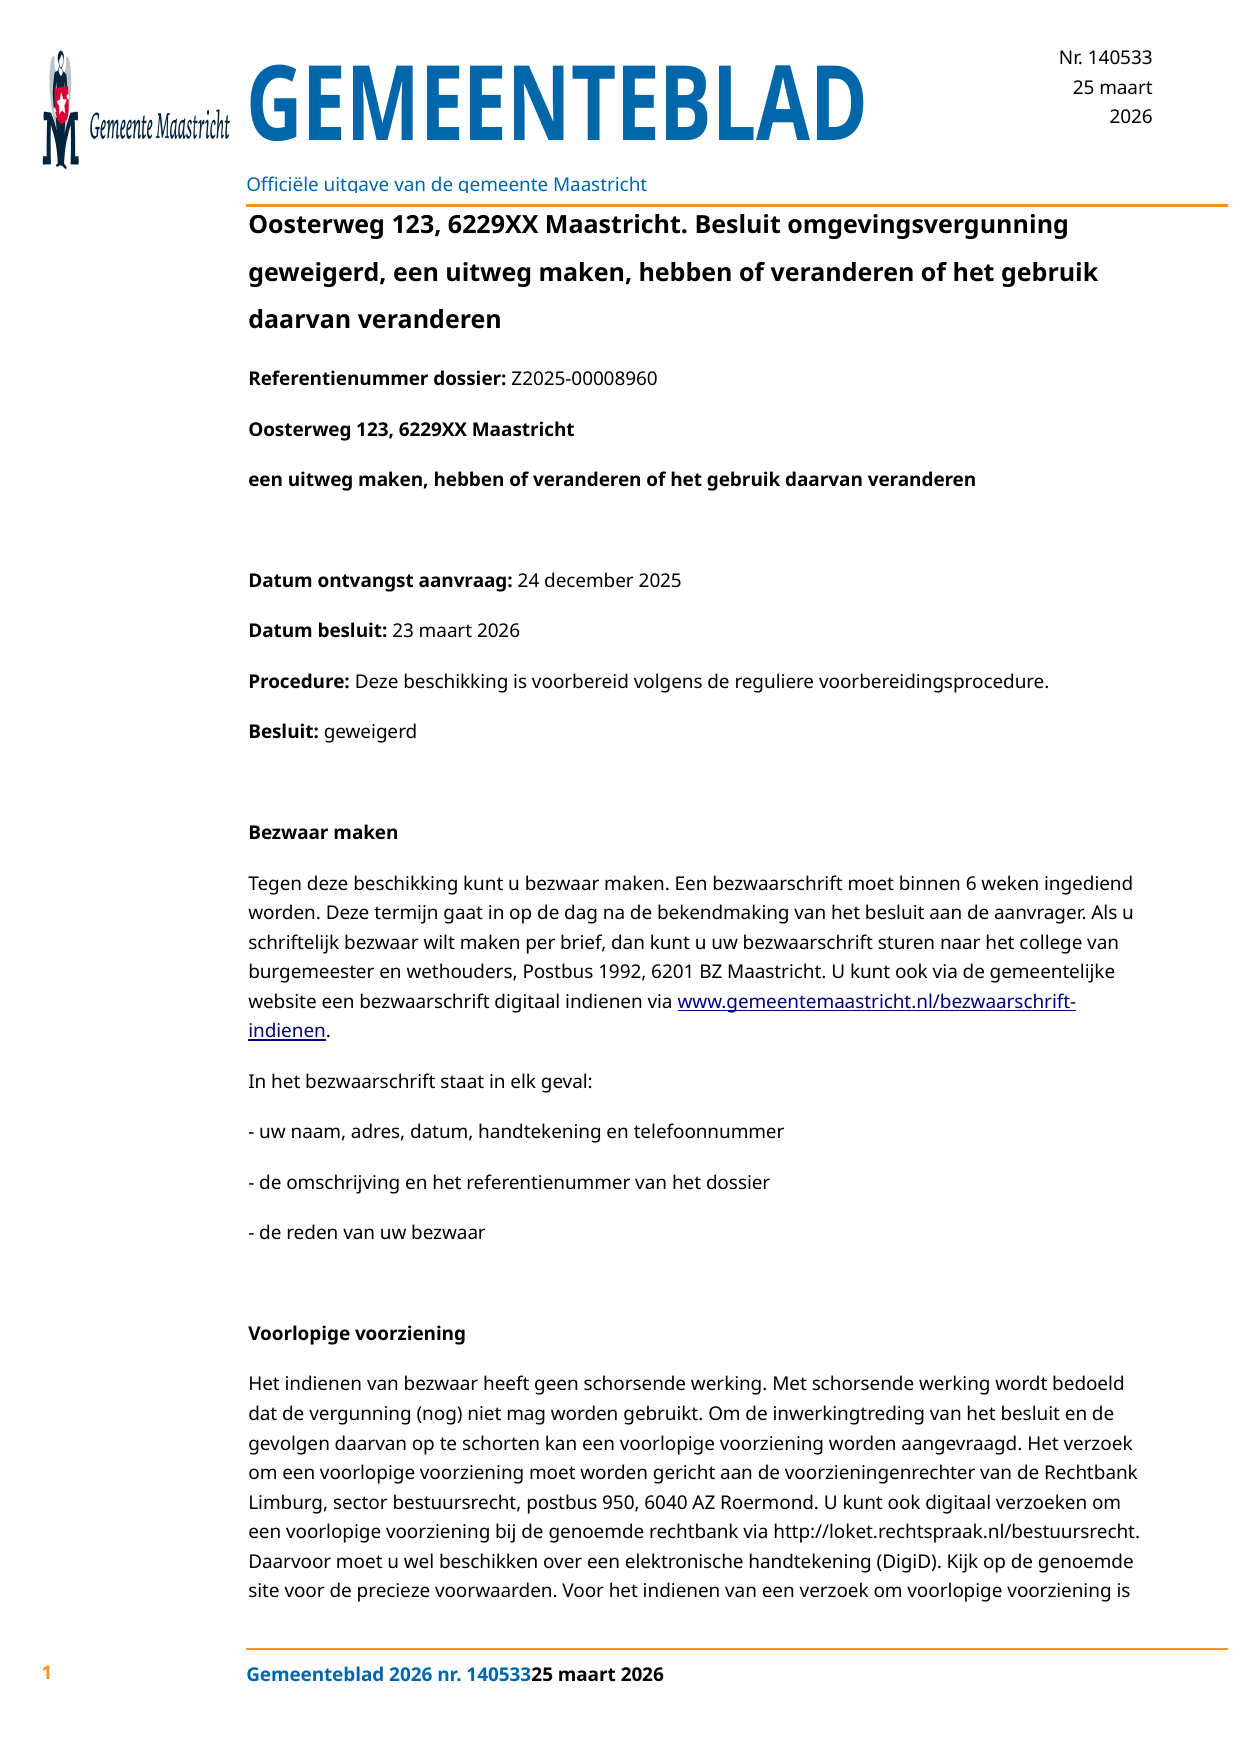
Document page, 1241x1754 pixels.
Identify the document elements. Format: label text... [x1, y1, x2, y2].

text Bezwaar maken [248, 819, 1152, 845]
text Procedure: Deze beschikking is voorbereid volgens de reguliere voorbereidingsprocedure. [248, 668, 1152, 694]
text Het indienen van bezwaar heeft geen schorsende werking. Met schorsende werking wordt bedoeld dat de vergunning (nog) niet mag worden gebruikt. Om de inwerkingtreding van het besluit en de gevolgen daarvan op te schorten kan een voorlopige voorziening worden aangevraagd. Het verzoek om een voorlopige voorziening moet worden gericht aan de voorzieningenrechter van de Rechtbank Limburg, sector bestuursrecht, postbus 950, 6040 AZ Roermond. U kunt ook digitaal verzoeken om een voorlopige voorziening bij de genoemde rechtbank via http://loket.rechtspraak.nl/bestuursrecht. Daarvoor moet u wel beschikken over een elektronische handtekening (DigiD). Kijk op de genoemde site voor de precieze voorwaarden. Voor het indienen van een verzoek om voorlopige voorziening is [248, 1371, 1152, 1603]
text Besluit: geweigerd [248, 718, 1152, 744]
text Oosterweg 123, 6229XX Maastricht. Besluit omgevingsvergunning geweigerd, een uitweg maken, hebben of veranderen of het gebruik daarvan veranderen [248, 207, 1152, 336]
text - de reden van uw bezwaar [248, 1219, 1152, 1245]
picture [41, 47, 231, 172]
text - uw naam, adres, datum, handtekening en telefoonnummer [248, 1118, 1152, 1144]
text Oosterweg 123, 6229XX Maastricht [248, 416, 1152, 442]
text Tegen deze beschikking kunt u bezwaar maken. Een bezwaarschrift moet binnen 6 weken ingediend worden. Deze termijn gaat in op de dag na de bekendmaking van het besluit aan de aanvrager. Als u schriftelijk bezwaar wilt maken per brief, dan kunt u uw bezwaarschrift sturen naar het college van burgemeester en wethouders, Postbus 1992, 6201 BZ Maastricht. U kunt ook via de gemeentelijke website een bezwaarschrift digitaal indienen via www.gemeentemaastricht.nl/bezwaarschrift-indienen. [248, 870, 1152, 1043]
text Referentienummer dossier: Z2025-00008960 [248, 366, 1152, 391]
text een uitweg maken, hebben of veranderen of het gebruik daarvan veranderen [248, 466, 1152, 492]
text Datum besluit: 23 maart 2026 [248, 618, 1152, 643]
text In het bezwaarschrift staat in elk geval: [248, 1068, 1152, 1094]
text Datum ontvangst aanvraag: 24 december 2025 [248, 567, 1152, 593]
text - de omschrijving en het referentienummer van het dossier [248, 1169, 1152, 1194]
text Voorlopige voorziening [248, 1320, 1152, 1346]
